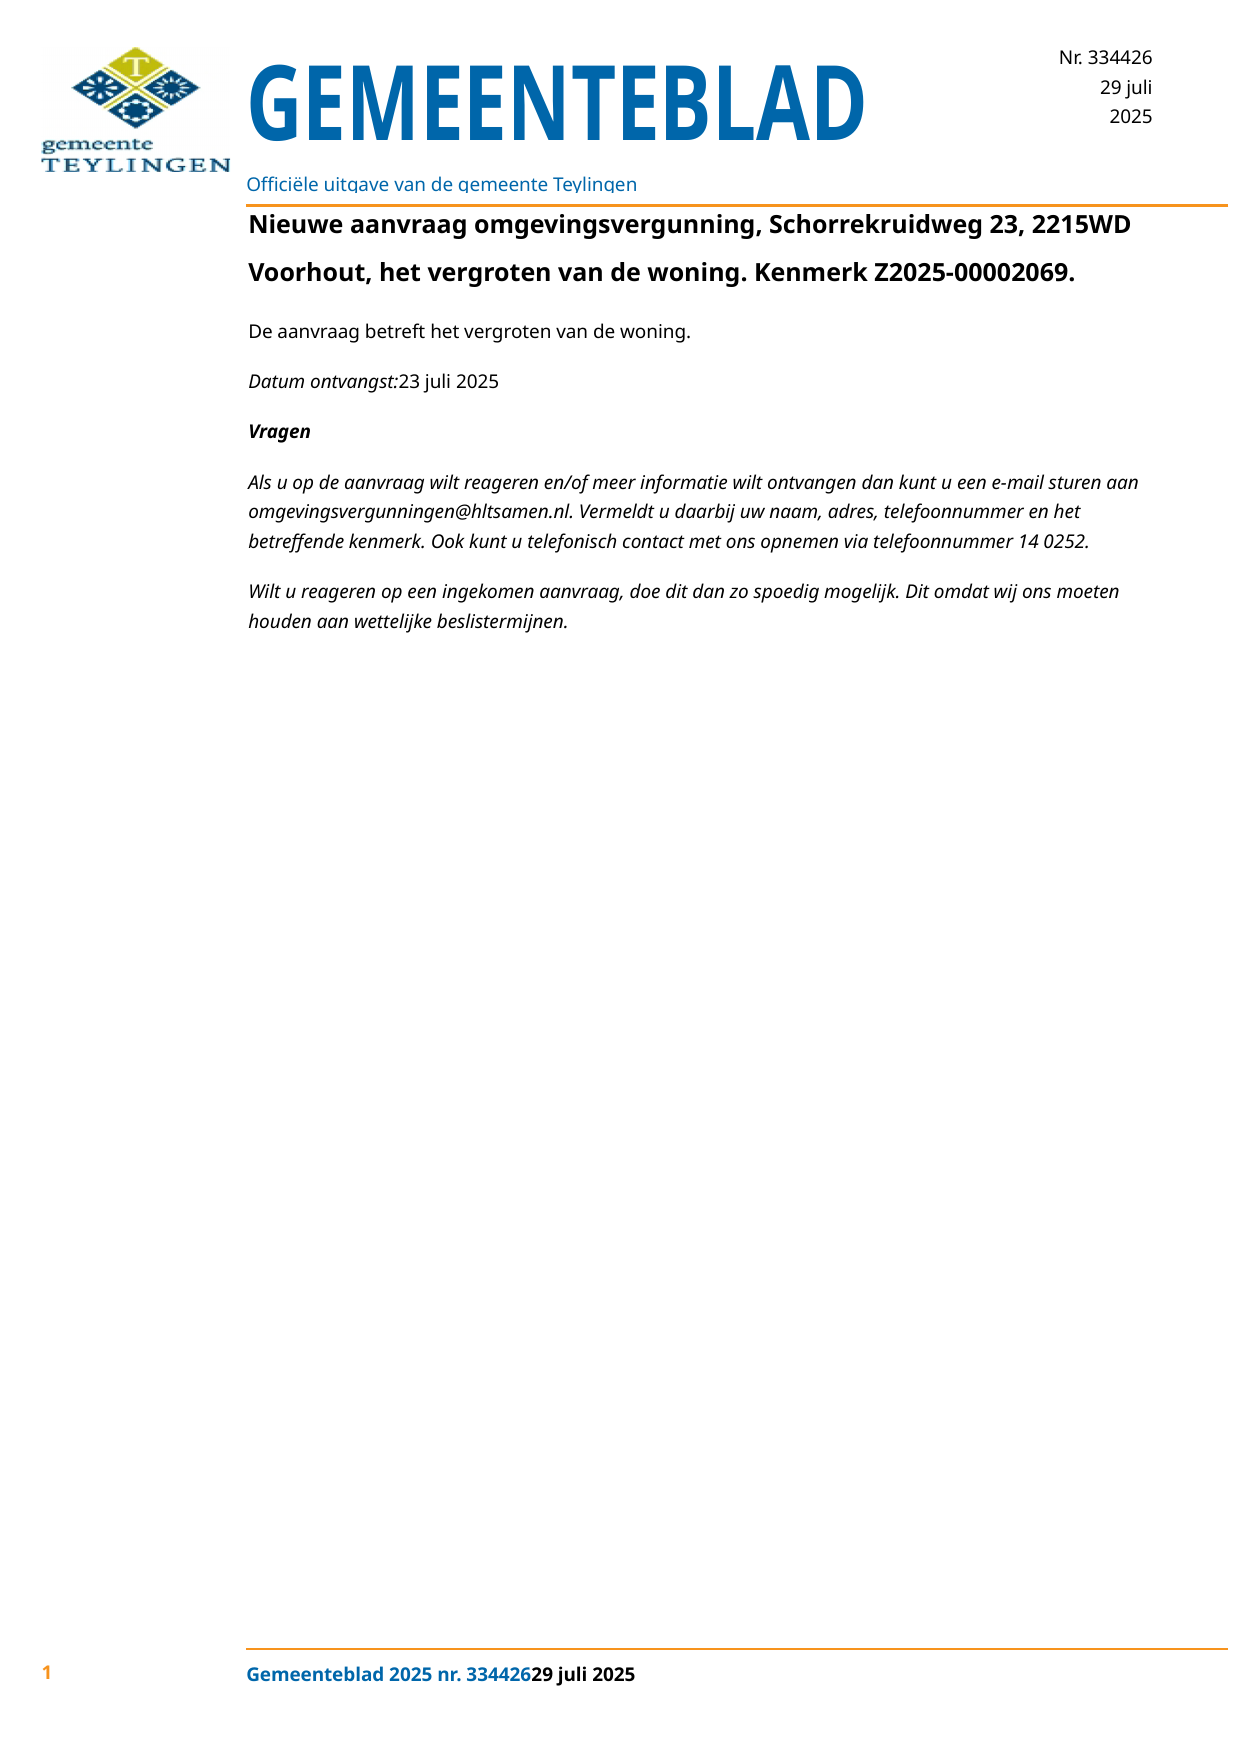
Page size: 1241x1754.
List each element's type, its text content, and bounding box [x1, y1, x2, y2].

text Datum ontvangst:23 juli 2025 [248, 368, 1152, 394]
picture [41, 47, 231, 172]
text Nieuwe aanvraag omgevingsvergunning, Schorrekruidweg 23, 2215WD Voorhout, het vergroten van de woning. Kenmerk Z2025-00002069. [248, 207, 1152, 288]
text Vragen [248, 419, 1152, 444]
text De aanvraag betreft het vergroten van de woning. [248, 318, 1152, 344]
text Wilt u reageren op een ingekomen aanvraag, doe dit dan zo spoedig mogelijk. Dit omdat wij ons moeten houden aan wettelijke beslistermijnen. [248, 579, 1152, 634]
text Als u op de aanvraag wilt reageren en/of meer informatie wilt ontvangen dan kunt u een e-mail sturen aan omgevingsvergunningen@hltsamen.nl. Vermeldt u daarbij uw naam, adres, telefoonnummer en het betreffende kenmerk. Ook kunt u telefonisch contact met ons opnemen via telefoonnummer 14 0252. [248, 469, 1152, 554]
